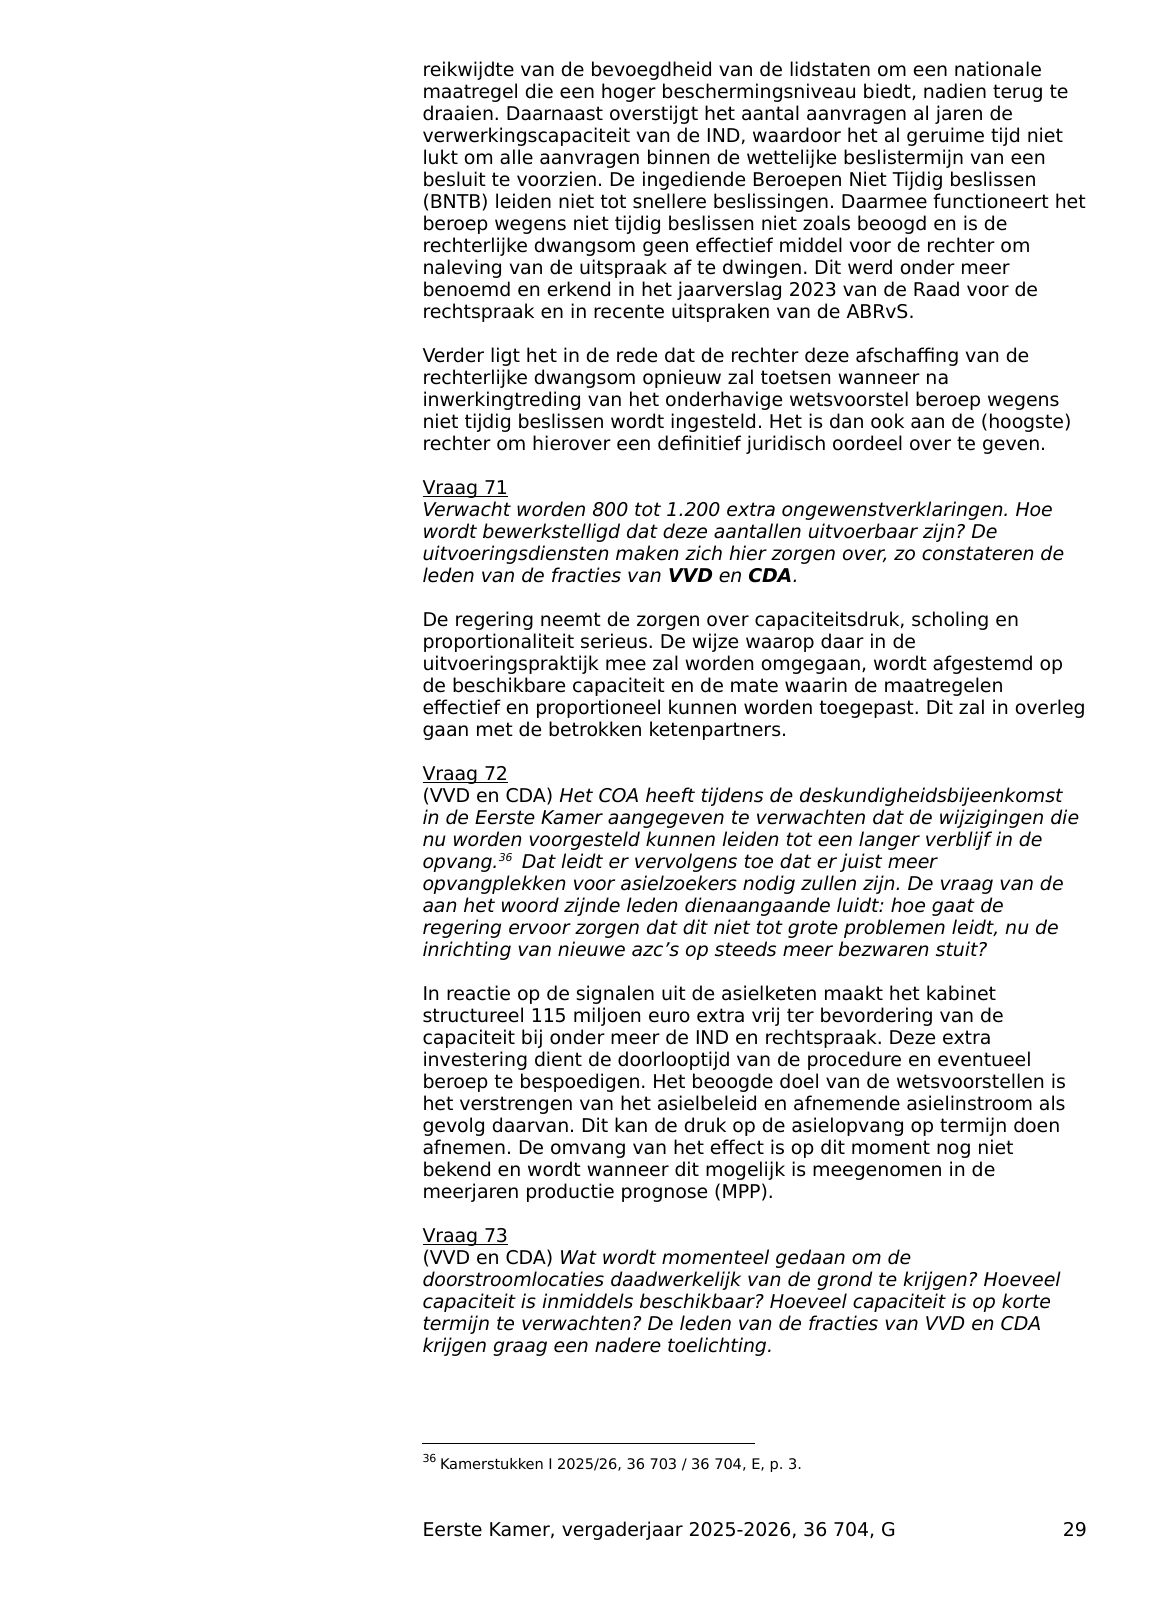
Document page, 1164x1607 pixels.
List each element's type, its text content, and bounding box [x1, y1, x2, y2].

text (VVD en CDA) Het COA heeft tijdens de deskundigheidsbijeenkomst in de Eerste Kamer aangegeven te verwachten dat de wijzigingen die nu worden voorgesteld kunnen leiden tot een langer verblijf in de opvang. Dat leidt er vervolgens toe dat er juist meer opvangplekken voor asielzoekers nodig zullen zijn. De vraag van de aan het woord zijnde leden dienaangaande luidt: hoe gaat de regering ervoor zorgen dat dit niet tot grote problemen leidt, nu de inrichting van nieuwe azc’s op steeds meer bezwaren stuit? [422, 785, 1087, 961]
text Vraag 71 [422, 477, 1087, 499]
text Verwacht worden 800 tot 1.200 extra ongewenstverklaringen. Hoe wordt bewerkstelligd dat deze aantallen uitvoerbaar zijn? De uitvoeringsdiensten maken zich hier zorgen over, zo constateren de leden van de fracties van VVD en CDA. [422, 499, 1087, 587]
text Verder ligt het in de rede dat de rechter deze afschaffing van de rechterlijke dwangsom opnieuw zal toetsen wanneer na inwerkingtreding van het onderhavige wetsvoorstel beroep wegens niet tijdig beslissen wordt ingesteld. Het is dan ook aan de (hoogste) rechter om hierover een definitief juridisch oordeel over te geven. [422, 345, 1087, 455]
text In reactie op de signalen uit de asielketen maakt het kabinet structureel 115 miljoen euro extra vrij ter bevordering van de capaciteit bij onder meer de IND en rechtspraak. Deze extra investering dient de doorlooptijd van de procedure en eventueel beroep te bespoedigen. Het beoogde doel van de wetsvoorstellen is het verstrengen van het asielbeleid en afnemende asielinstroom als gevolg daarvan. Dit kan de druk op de asielopvang op termijn doen afnemen. De omvang van het effect is op dit moment nog niet bekend en wordt wanneer dit mogelijk is meegenomen in de meerjaren productie prognose (MPP). [422, 983, 1087, 1203]
text (VVD en CDA) Wat wordt momenteel gedaan om de doorstroomlocaties daadwerkelijk van de grond te krijgen? Hoeveel capaciteit is inmiddels beschikbaar? Hoeveel capaciteit is op korte termijn te verwachten? De leden van de fracties van VVD en CDA krijgen graag een nadere toelichting. [422, 1247, 1087, 1357]
text De regering neemt de zorgen over capaciteitsdruk, scholing en proportionaliteit serieus. De wijze waarop daar in de uitvoeringspraktijk mee zal worden omgegaan, wordt afgestemd op de beschikbare capaciteit en de mate waarin de maatregelen effectief en proportioneel kunnen worden toegepast. Dit zal in overleg gaan met de betrokken ketenpartners. [422, 609, 1087, 741]
text reikwijdte van de bevoegdheid van de lidstaten om een nationale maatregel die een hoger beschermingsniveau biedt, nadien terug te draaien. Daarnaast overstijgt het aantal aanvragen al jaren de verwerkingscapaciteit van de IND, waardoor het al geruime tijd niet lukt om alle aanvragen binnen de wettelijke beslistermijn van een besluit te voorzien. De ingediende Beroepen Niet Tijdig beslissen (BNTB) leiden niet tot snellere beslissingen. Daarmee functioneert het beroep wegens niet tijdig beslissen niet zoals beoogd en is de rechterlijke dwangsom geen effectief middel voor de rechter om naleving van de uitspraak af te dwingen. Dit werd onder meer benoemd en erkend in het jaarverslag 2023 van de Raad voor de rechtspraak en in recente uitspraken van de ABRvS. [422, 59, 1087, 323]
text Vraag 73 [422, 1225, 1087, 1247]
text Vraag 72 [422, 763, 1087, 785]
text Kamerstukken I 2025/26, 36 703 / 36 704, E, p. 3. [422, 1452, 1087, 1474]
